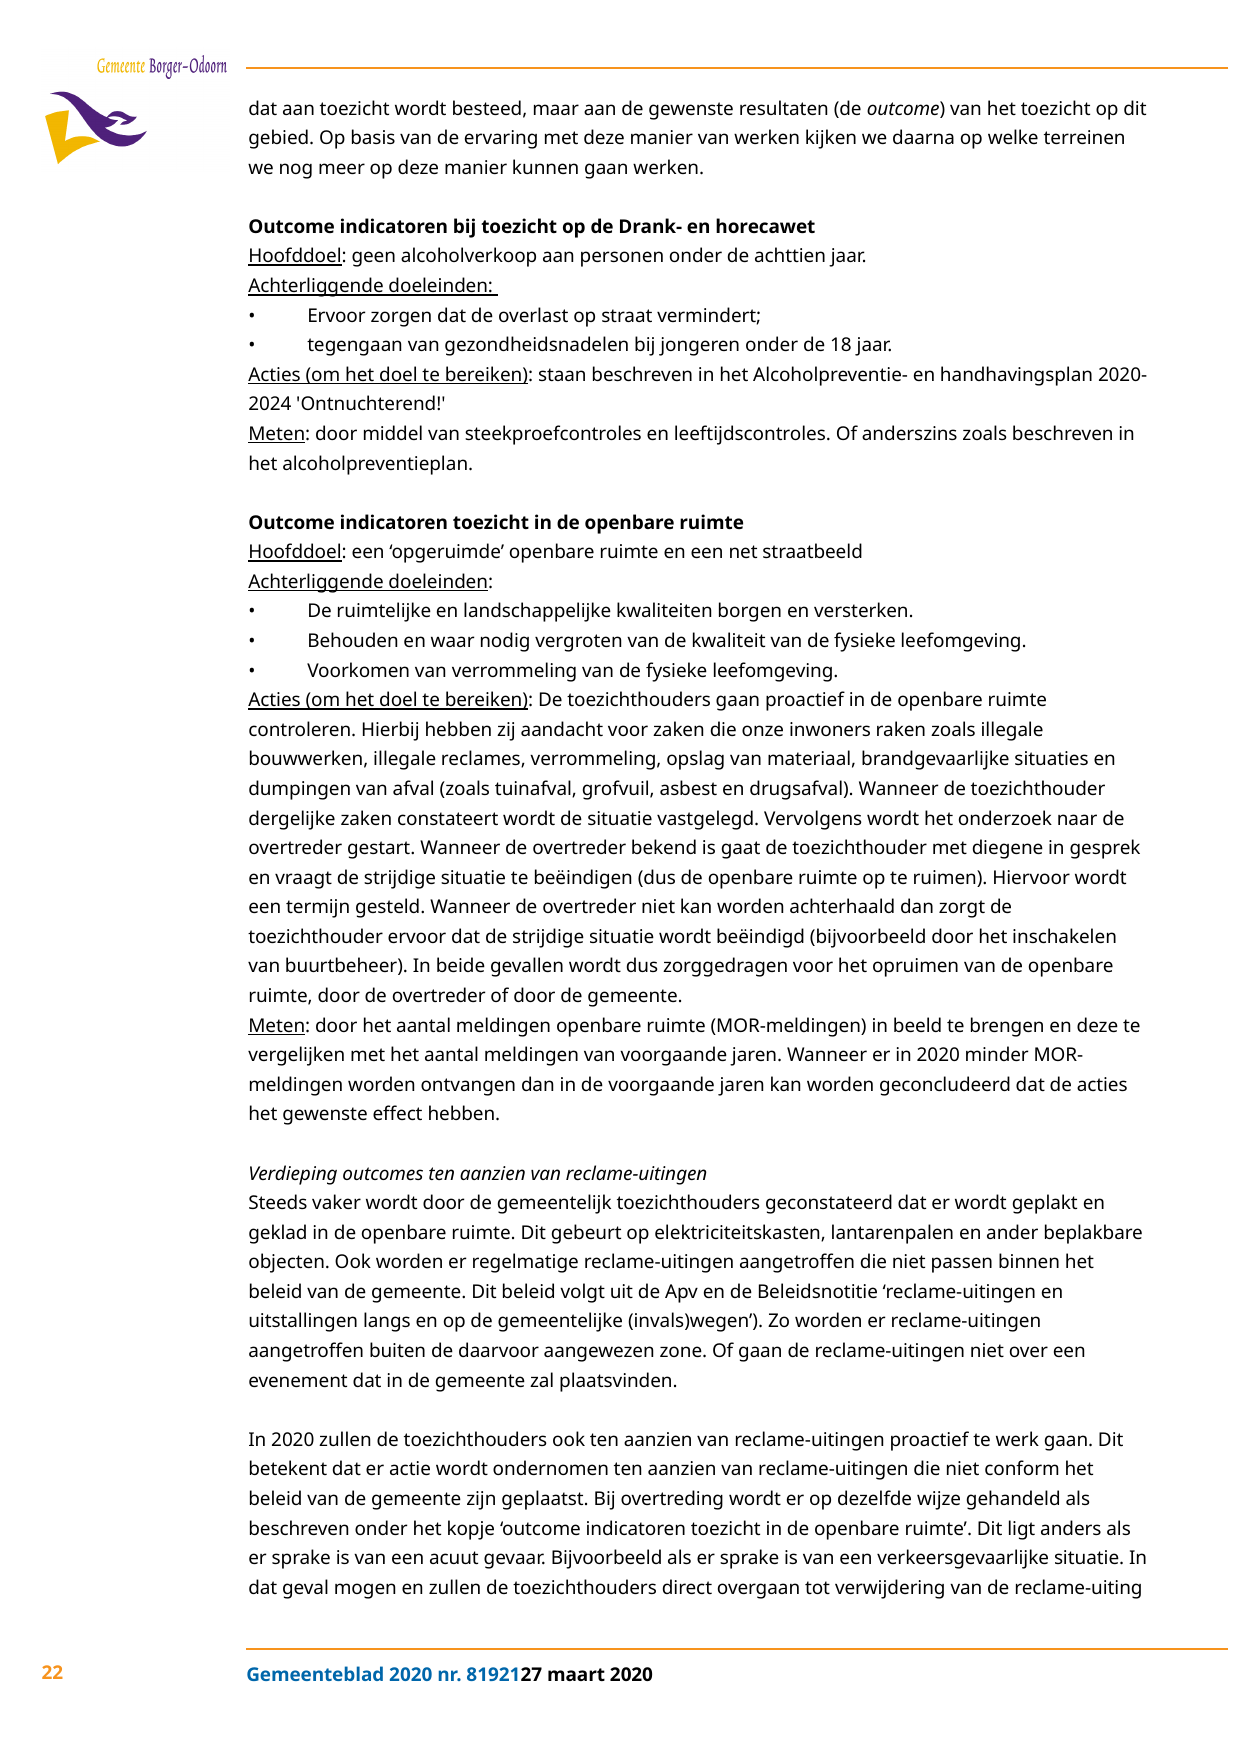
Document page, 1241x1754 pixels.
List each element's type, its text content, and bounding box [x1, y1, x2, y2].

text Steeds vaker wordt door de gemeentelijk toezichthouders geconstateerd dat er wordt geplakt en geklad in de openbare ruimte. Dit gebeurt op elektriciteitskasten, lantarenpalen en ander beplakbare objecten. Ook worden er regelmatige reclame-uitingen aangetroffen die niet passen binnen het beleid van de gemeente. Dit beleid volgt uit de Apv en de Beleidsnotitie ‘reclame-uitingen en uitstallingen langs en op de gemeentelijke (invals)wegen’). Zo worden er reclame-uitingen aangetroffen buiten de daarvoor aangewezen zone. Of gaan de reclame-uitingen niet over een evenement dat in de gemeente zal plaatsvinden. [248, 1189, 1152, 1393]
text Verdieping outcomes ten aanzien van reclame-uitingen [248, 1160, 1152, 1186]
text Acties (om het doel te bereiken): De toezichthouders gaan proactief in de openbare ruimte controleren. Hierbij hebben zij aandacht voor zaken die onze inwoners raken zoals illegale bouwwerken, illegale reclames, verrommeling, opslag van materiaal, brandgevaarlijke situaties en dumpingen van afval (zoals tuinafval, grofvuil, asbest en drugsafval). Wanneer de toezichthouder dergelijke zaken constateert wordt de situatie vastgelegd. Vervolgens wordt het onderzoek naar de overtreder gestart. Wanneer de overtreder bekend is gaat de toezichthouder met diegene in gesprek en vraagt de strijdige situatie te beëindigen (dus de openbare ruimte op te ruimen). Hiervoor wordt een termijn gesteld. Wanneer de overtreder niet kan worden achterhaald dan zorgt de toezichthouder ervoor dat de strijdige situatie wordt beëindigd (bijvoorbeeld door het inschakelen van buurtbeheer). In beide gevallen wordt dus zorggedragen voor het opruimen van de openbare ruimte, door de overtreder of door de gemeente. [248, 686, 1152, 1008]
picture [41, 47, 231, 172]
text dat aan toezicht wordt besteed, maar aan de gewenste resultaten (de outcome) van het toezicht op dit gebied. Op basis van de ervaring met deze manier van werken kijken we daarna op welke terreinen we nog meer op deze manier kunnen gaan werken. [248, 95, 1152, 180]
list Ervoor zorgen dat de overlast op straat vermindert; [248, 302, 1152, 328]
text Meten: door middel van steekproefcontroles en leeftijdscontroles. Of anderszins zoals beschreven in het alcoholpreventieplan. [248, 420, 1152, 476]
list Behouden en waar nodig vergroten van de kwaliteit van de fysieke leefomgeving. [248, 627, 1152, 653]
text Hoofddoel: een ‘opgeruimde’ openbare ruimte en een net straatbeeld [248, 538, 1152, 564]
text In 2020 zullen de toezichthouders ook ten aanzien van reclame-uitingen proactief te werk gaan. Dit betekent dat er actie wordt ondernomen ten aanzien van reclame-uitingen die niet conform het beleid van de gemeente zijn geplaatst. Bij overtreding wordt er op dezelfde wijze gehandeld als beschreven onder het kopje ‘outcome indicatoren toezicht in de openbare ruimte’. Dit ligt anders als er sprake is van een acuut gevaar. Bijvoorbeeld als er sprake is van een verkeersgevaarlijke situatie. In dat geval mogen en zullen de toezichthouders direct overgaan tot verwijdering van de reclame-uiting [248, 1426, 1152, 1600]
text Acties (om het doel te bereiken): staan beschreven in het Alcoholpreventie- en handhavingsplan 2020-2024 'Ontnuchterend!' [248, 361, 1152, 416]
text Achterliggende doeleinden: [248, 568, 1152, 594]
text Achterliggende doeleinden: [248, 272, 1152, 298]
list De ruimtelijke en landschappelijke kwaliteiten borgen en versterken. [248, 598, 1152, 623]
text Outcome indicatoren bij toezicht op de Drank- en horecawet [248, 213, 1152, 239]
list tegengaan van gezondheidsnadelen bij jongeren onder de 18 jaar. [248, 331, 1152, 357]
text Outcome indicatoren toezicht in de openbare ruimte [248, 509, 1152, 535]
text Meten: door het aantal meldingen openbare ruimte (MOR-meldingen) in beeld te brengen en deze te vergelijken met het aantal meldingen van voorgaande jaren. Wanneer er in 2020 minder MOR-meldingen worden ontvangen dan in de voorgaande jaren kan worden geconcludeerd dat de acties het gewenste effect hebben. [248, 1012, 1152, 1126]
text Hoofddoel: geen alcoholverkoop aan personen onder de achttien jaar. [248, 243, 1152, 268]
list Voorkomen van verrommeling van de fysieke leefomgeving. [248, 657, 1152, 683]
